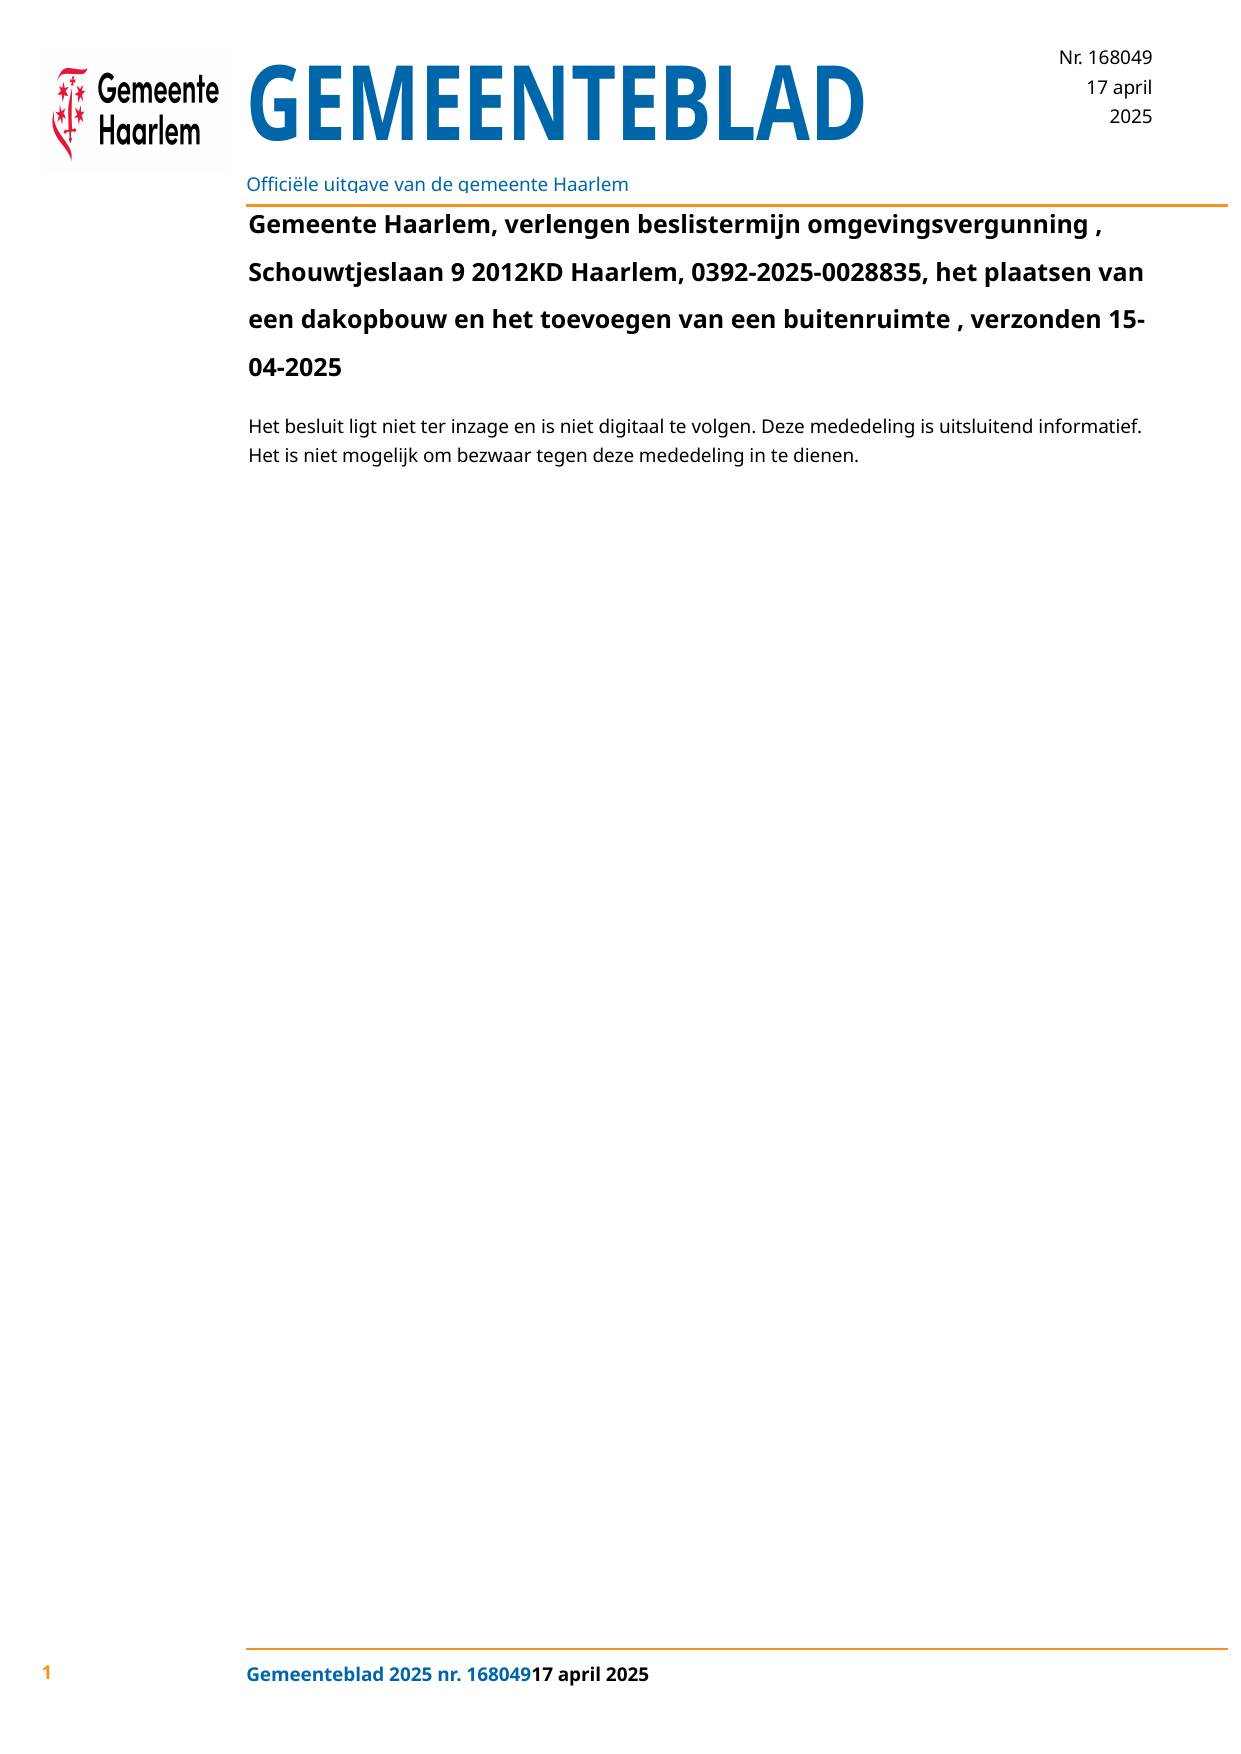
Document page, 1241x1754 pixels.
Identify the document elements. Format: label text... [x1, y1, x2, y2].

text Het besluit ligt niet ter inzage en is niet digitaal te volgen. Deze mededeling is uitsluitend informatief. Het is niet mogelijk om bezwaar tegen deze mededeling in te dienen. [248, 413, 1152, 468]
text Gemeente Haarlem, verlengen beslistermijn omgevingsvergunning , Schouwtjeslaan 9 2012KD Haarlem, 0392-2025-0028835, het plaatsen van een dakopbouw en het toevoegen van een buitenruimte , verzonden 15-04-2025 [248, 207, 1152, 384]
picture [41, 47, 231, 172]
